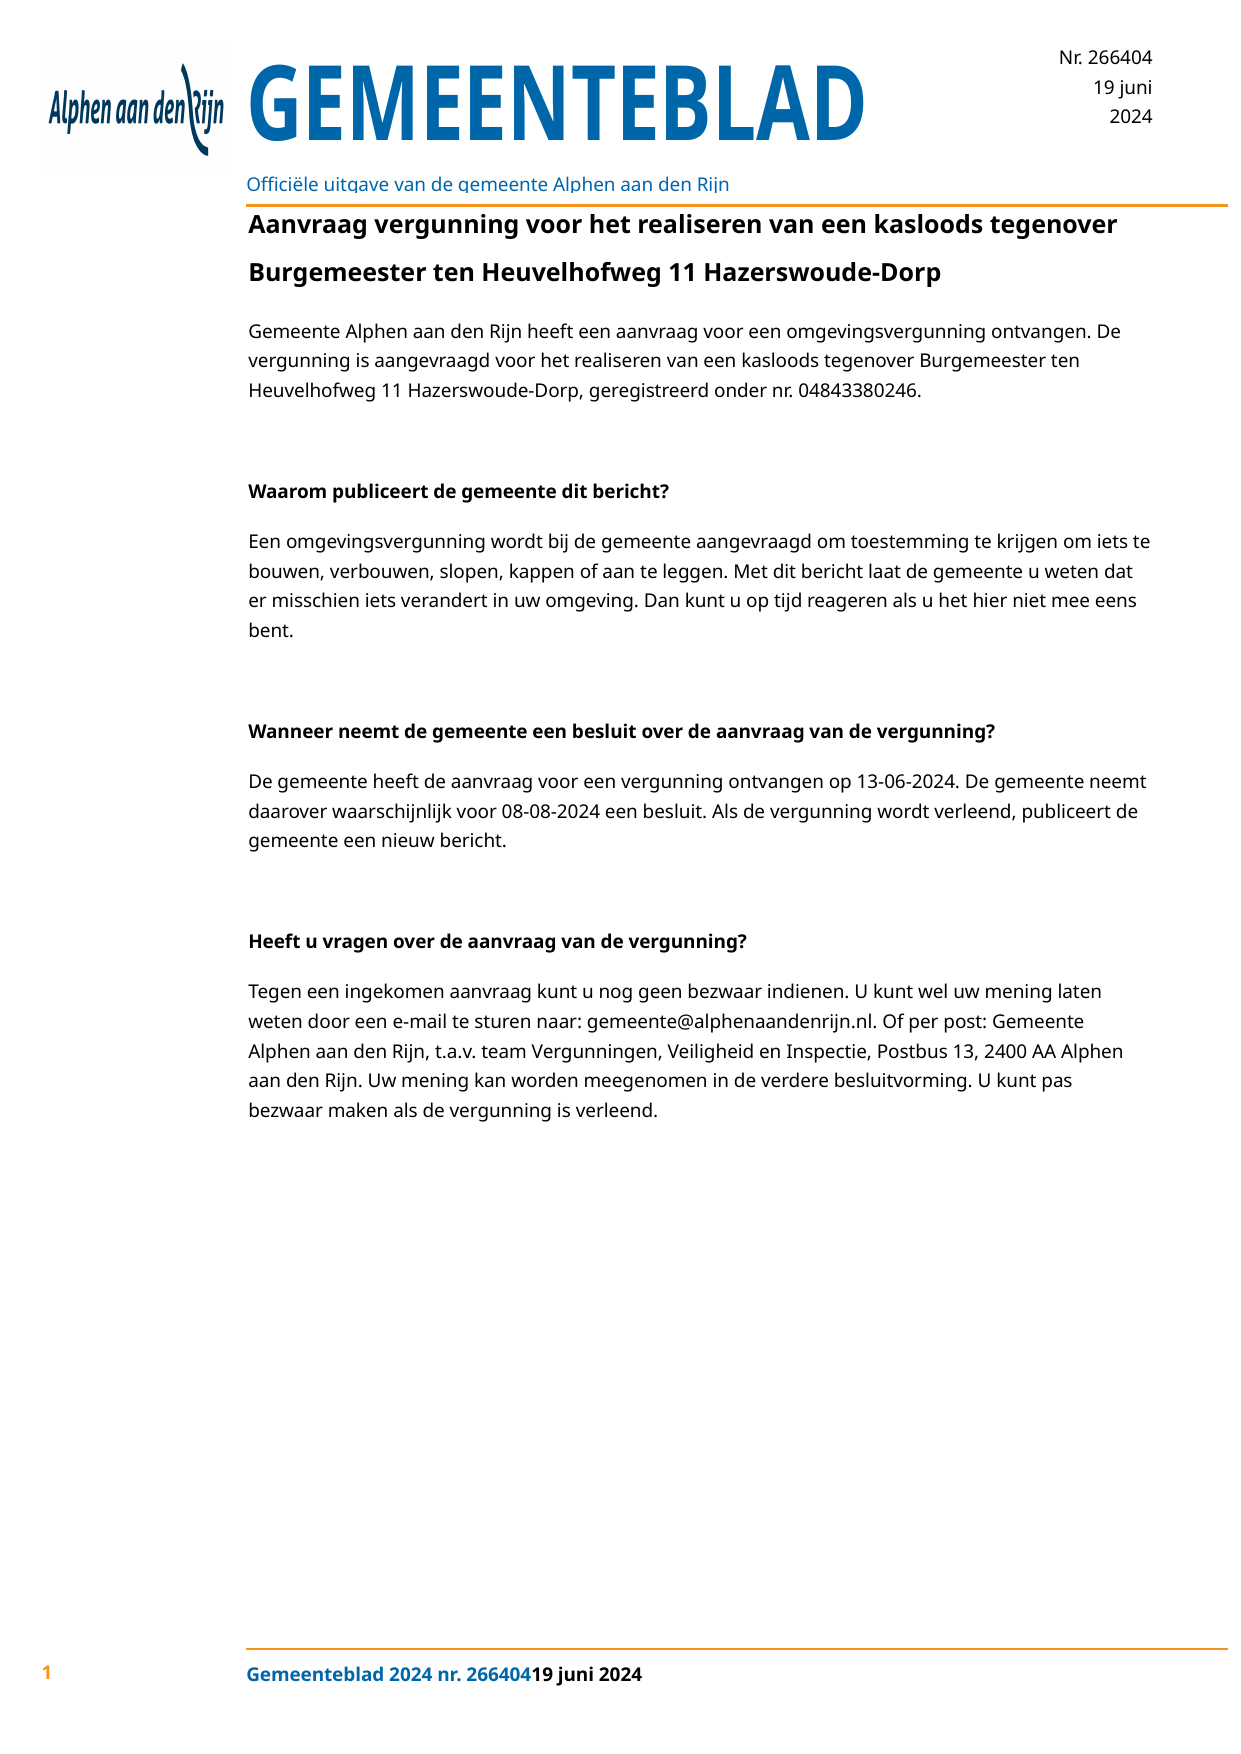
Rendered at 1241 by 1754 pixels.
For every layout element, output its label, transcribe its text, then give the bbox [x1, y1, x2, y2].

text Aanvraag vergunning voor het realiseren van een kasloods tegenover Burgemeester ten Heuvelhofweg 11 Hazerswoude-Dorp [248, 207, 1152, 288]
text Een omgevingsvergunning wordt bij de gemeente aangevraagd om toestemming te krijgen om iets te bouwen, verbouwen, slopen, kappen of aan te leggen. Met dit bericht laat de gemeente u weten dat er misschien iets verandert in uw omgeving. Dan kunt u op tijd reageren als u het hier niet mee eens bent. [248, 528, 1152, 643]
picture [41, 47, 231, 172]
text Gemeente Alphen aan den Rijn heeft een aanvraag voor een omgevingsvergunning ontvangen. De vergunning is aangevraagd voor het realiseren van een kasloods tegenover Burgemeester ten Heuvelhofweg 11 Hazerswoude-Dorp, geregistreerd onder nr. 04843380246. [248, 318, 1152, 403]
text Wanneer neemt de gemeente een besluit over de aanvraag van de vergunning? [248, 718, 1152, 744]
text Waarom publiceert de gemeente dit bericht? [248, 478, 1152, 504]
text De gemeente heeft de aanvraag voor een vergunning ontvangen op 13-06-2024. De gemeente neemt daarover waarschijnlijk voor 08-08-2024 een besluit. Als de vergunning wordt verleend, publiceert de gemeente een nieuw bericht. [248, 768, 1152, 853]
text Heeft u vragen over de aanvraag van de vergunning? [248, 928, 1152, 954]
text Tegen een ingekomen aanvraag kunt u nog geen bezwaar indienen. U kunt wel uw mening laten weten door een e-mail te sturen naar: gemeente@alphenaandenrijn.nl. Of per post: Gemeente Alphen aan den Rijn, t.a.v. team Vergunningen, Veiligheid en Inspectie, Postbus 13, 2400 AA Alphen aan den Rijn. Uw mening kan worden meegenomen in de verdere besluitvorming. U kunt pas bezwaar maken als de vergunning is verleend. [248, 979, 1152, 1123]
